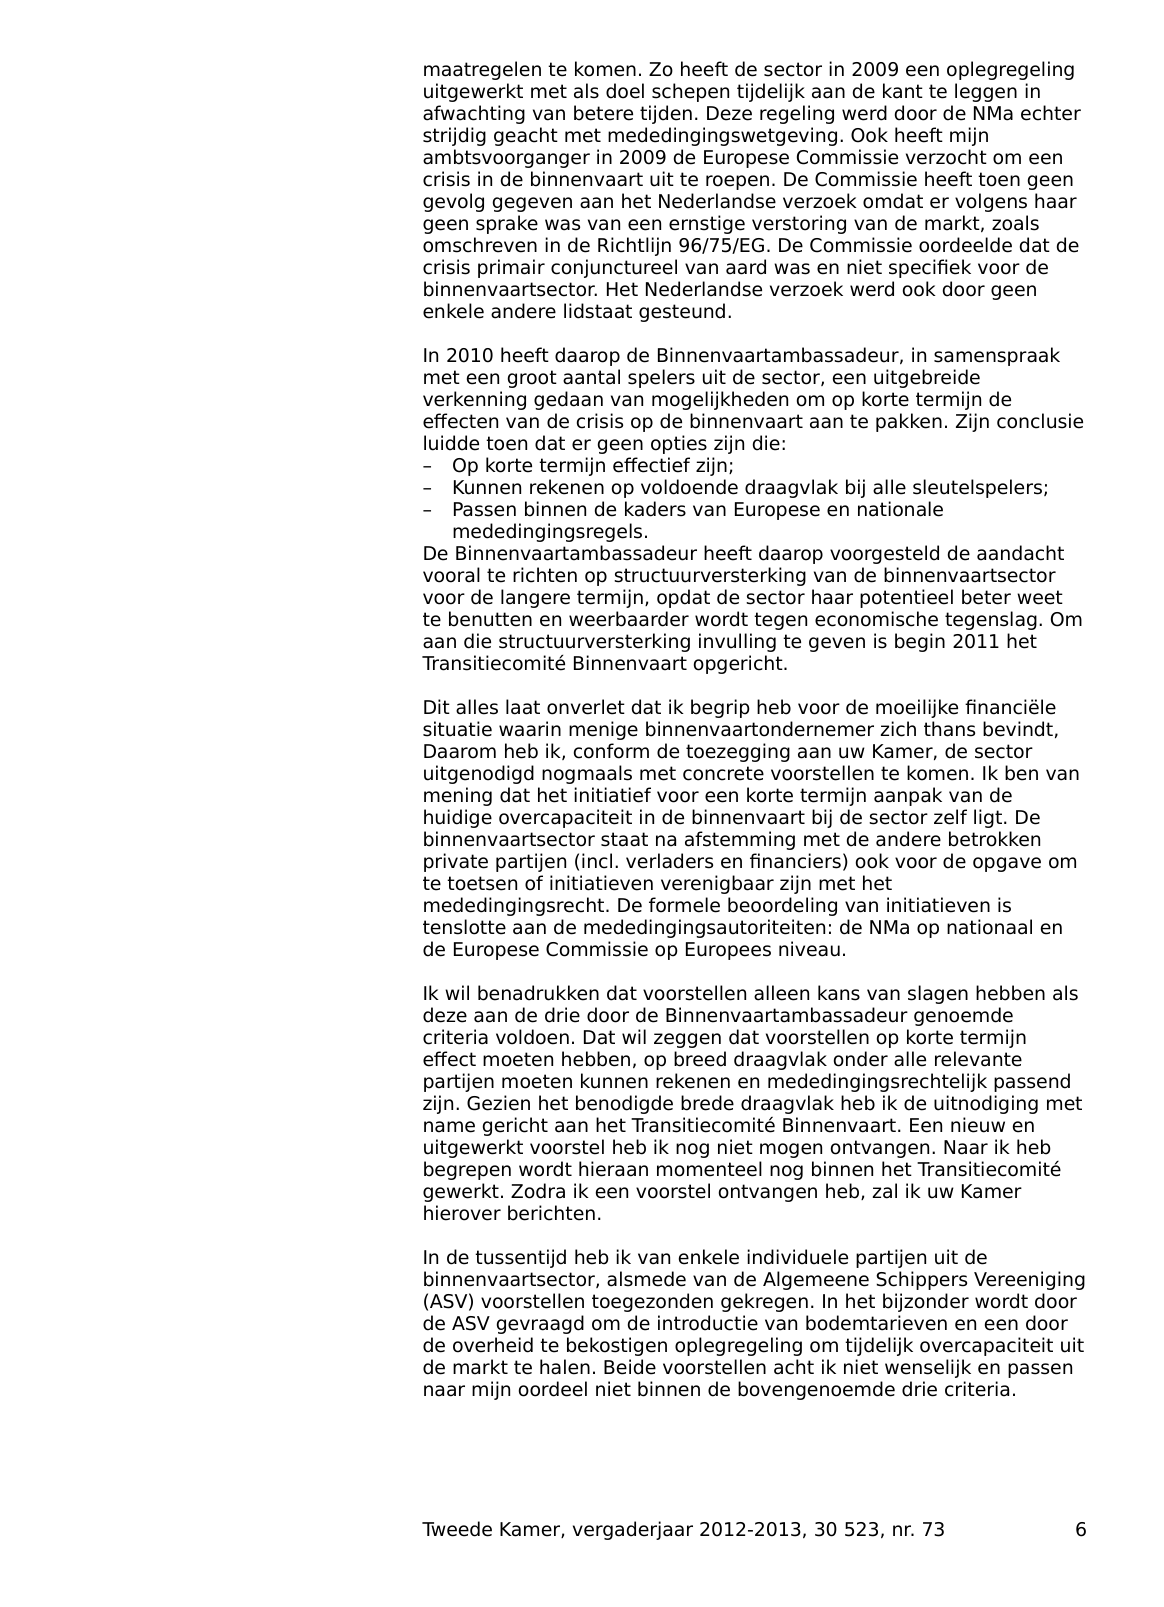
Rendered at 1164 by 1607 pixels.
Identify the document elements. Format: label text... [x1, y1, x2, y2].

text – Passen binnen de kaders van Europese en nationale mededingingsregels. [422, 499, 1087, 543]
text maatregelen te komen. Zo heeft de sector in 2009 een oplegregeling uitgewerkt met als doel schepen tijdelijk aan de kant te leggen in afwachting van betere tijden. Deze regeling werd door de NMa echter strijdig geacht met mededingingswetgeving. Ook heeft mijn ambtsvoorganger in 2009 de Europese Commissie verzocht om een crisis in de binnenvaart uit te roepen. De Commissie heeft toen geen gevolg gegeven aan het Nederlandse verzoek omdat er volgens haar geen sprake was van een ernstige verstoring van de markt, zoals omschreven in de Richtlijn 96/75/EG. De Commissie oordeelde dat de crisis primair conjunctureel van aard was en niet specifiek voor de binnenvaartsector. Het Nederlandse verzoek werd ook door geen enkele andere lidstaat gesteund. [422, 59, 1087, 323]
text In de tussentijd heb ik van enkele individuele partijen uit de binnenvaartsector, alsmede van de Algemeene Schippers Vereeniging (ASV) voorstellen toegezonden gekregen. In het bijzonder wordt door de ASV gevraagd om de introductie van bodemtarieven en een door de overheid te bekostigen oplegregeling om tijdelijk overcapaciteit uit de markt te halen. Beide voorstellen acht ik niet wenselijk en passen naar mijn oordeel niet binnen de bovengenoemde drie criteria. [422, 1247, 1087, 1401]
text – Op korte termijn effectief zijn; [422, 455, 1087, 477]
text – Kunnen rekenen op voldoende draagvlak bij alle sleutelspelers; [422, 477, 1087, 499]
text Ik wil benadrukken dat voorstellen alleen kans van slagen hebben als deze aan de drie door de Binnenvaartambassadeur genoemde criteria voldoen. Dat wil zeggen dat voorstellen op korte termijn effect moeten hebben, op breed draagvlak onder alle relevante partijen moeten kunnen rekenen en mededingingsrechtelijk passend zijn. Gezien het benodigde brede draagvlak heb ik de uitnodiging met name gericht aan het Transitiecomité Binnenvaart. Een nieuw en uitgewerkt voorstel heb ik nog niet mogen ontvangen. Naar ik heb begrepen wordt hieraan momenteel nog binnen het Transitiecomité gewerkt. Zodra ik een voorstel ontvangen heb, zal ik uw Kamer hierover berichten. [422, 983, 1087, 1224]
text Dit alles laat onverlet dat ik begrip heb voor de moeilijke financiële situatie waarin menige binnenvaartondernemer zich thans bevindt, Daarom heb ik, conform de toezegging aan uw Kamer, de sector uitgenodigd nogmaals met concrete voorstellen te komen. Ik ben van mening dat het initiatief voor een korte termijn aanpak van de huidige overcapaciteit in de binnenvaart bij de sector zelf ligt. De binnenvaartsector staat na afstemming met de andere betrokken private partijen (incl. verladers en financiers) ook voor de opgave om te toetsen of initiatieven verenigbaar zijn met het mededingingsrecht. De formele beoordeling van initiatieven is tenslotte aan de mededingingsautoriteiten: de NMa op nationaal en de Europese Commissie op Europees niveau. [422, 697, 1087, 961]
text In 2010 heeft daarop de Binnenvaartambassadeur, in samenspraak met een groot aantal spelers uit de sector, een uitgebreide verkenning gedaan van mogelijkheden om op korte termijn de effecten van de crisis op de binnenvaart aan te pakken. Zijn conclusie luidde toen dat er geen opties zijn die: [422, 345, 1087, 455]
text De Binnenvaartambassadeur heeft daarop voorgesteld de aandacht vooral te richten op structuurversterking van de binnenvaartsector voor de langere termijn, opdat de sector haar potentieel beter weet te benutten en weerbaarder wordt tegen economische tegenslag. Om aan die structuurversterking invulling te geven is begin 2011 het Transitiecomité Binnenvaart opgericht. [422, 543, 1087, 675]
